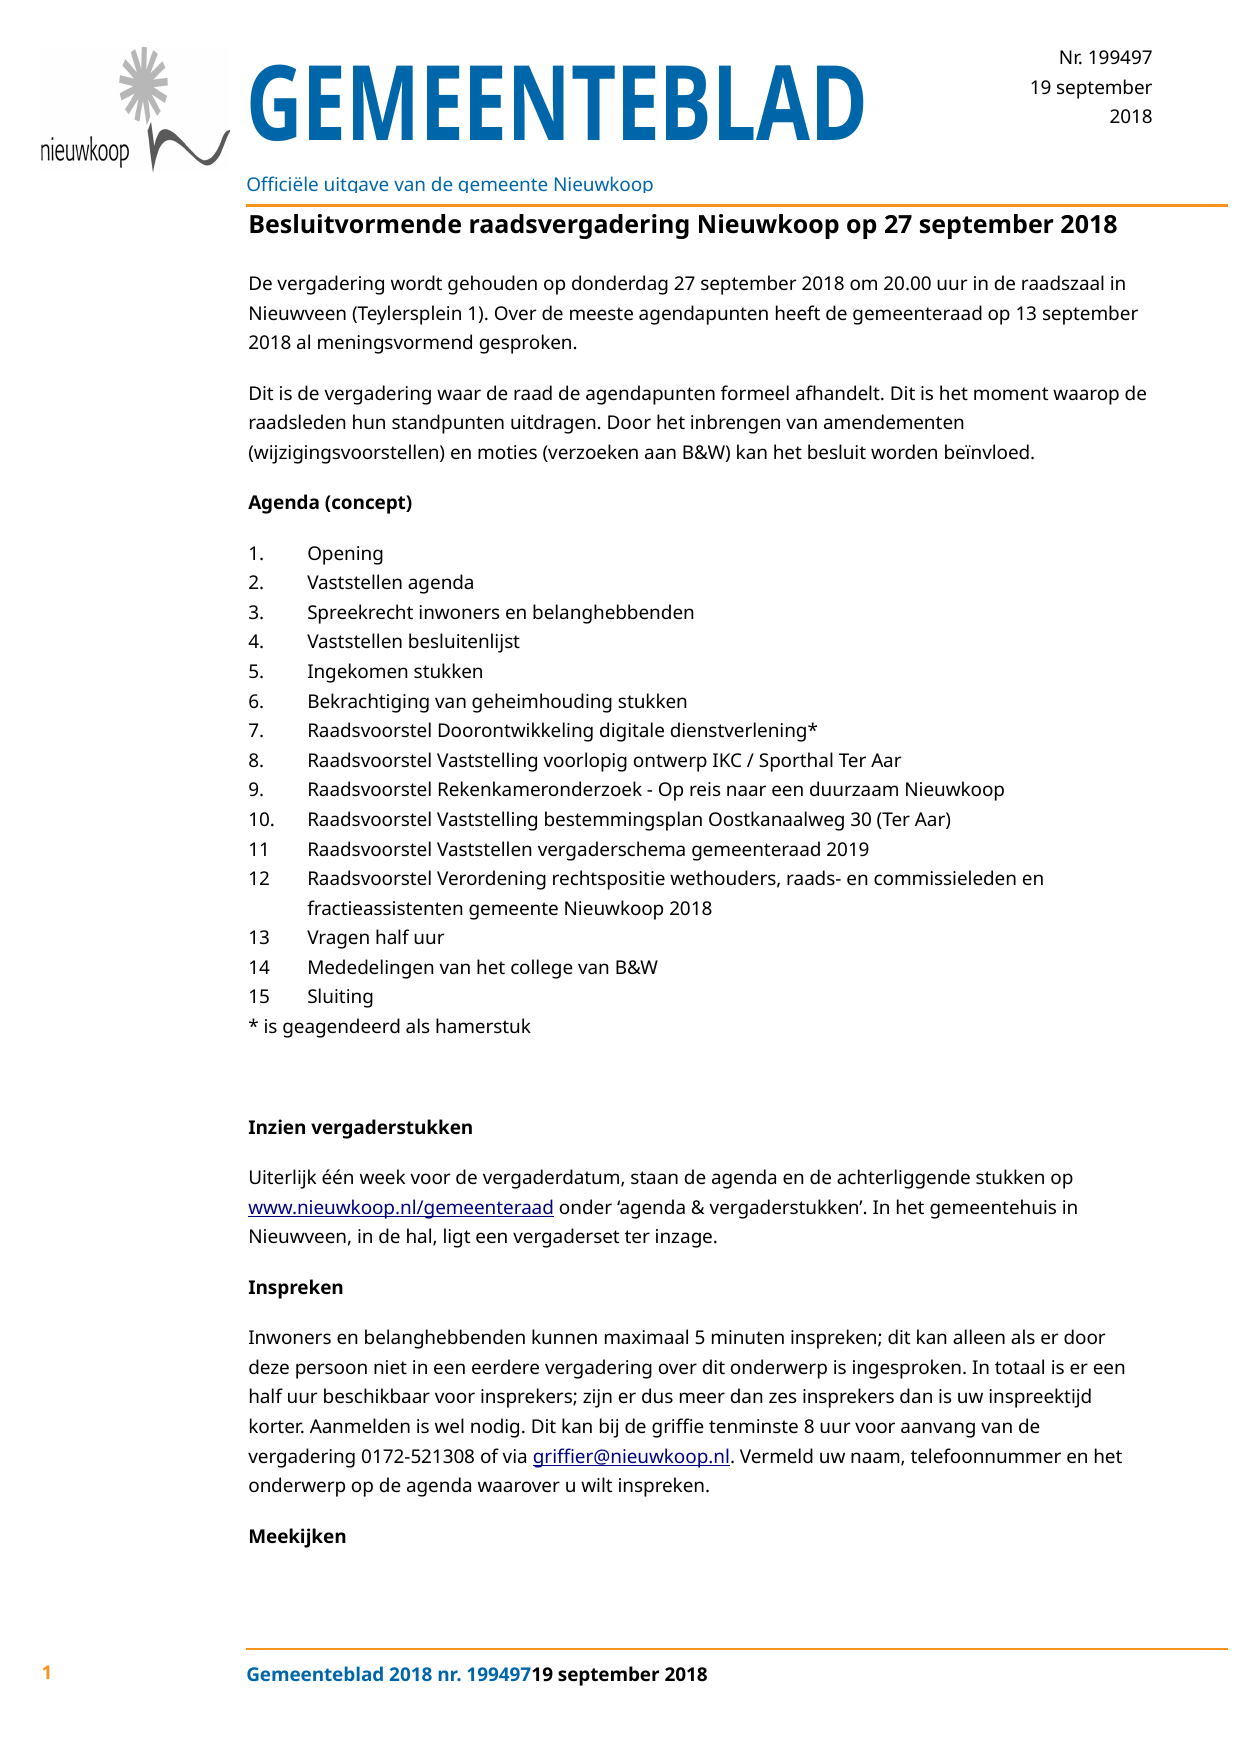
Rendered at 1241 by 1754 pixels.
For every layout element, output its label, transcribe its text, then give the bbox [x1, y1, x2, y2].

text De vergadering wordt gehouden op donderdag 27 september 2018 om 20.00 uur in de raadszaal in Nieuwveen (Teylersplein 1). Over de meeste agendapunten heeft de gemeenteraad op 13 september 2018 al meningsvormend gesproken. [248, 270, 1152, 355]
list Spreekrecht inwoners en belanghebbenden [248, 599, 1152, 625]
list Raadsvoorstel Vaststellen vergaderschema gemeenteraad 2019 [248, 836, 1152, 861]
text Inwoners en belanghebbenden kunnen maximaal 5 minuten inspreken; dit kan alleen als er door deze persoon niet in een eerdere vergadering over dit onderwerp is ingesproken. In totaal is er een half uur beschikbaar voor insprekers; zijn er dus meer dan zes insprekers dan is uw inspreektijd korter. Aanmelden is wel nodig. Dit kan bij de griffie tenminste 8 uur voor aanvang van de vergadering 0172-521308 of via griffier@nieuwkoop.nl. Vermeld uw naam, telefoonnummer en het onderwerp op de agenda waarover u wilt inspreken. [248, 1324, 1152, 1498]
list Sluiting [248, 984, 1152, 1009]
picture [41, 47, 231, 172]
text Meekijken [248, 1523, 1152, 1548]
list Vragen half uur [248, 924, 1152, 950]
text Uiterlijk één week voor de vergaderdatum, staan de agenda en de achterliggende stukken op www.nieuwkoop.nl/gemeenteraad onder ‘agenda & vergaderstukken’. In het gemeentehuis in Nieuwveen, in de hal, ligt een vergaderset ter inzage. [248, 1164, 1152, 1249]
list Raadsvoorstel Vaststelling voorlopig ontwerp IKC / Sporthal Ter Aar [248, 747, 1152, 773]
text Agenda (concept) [248, 489, 1152, 515]
list Vaststellen besluitenlijst [248, 629, 1152, 654]
list Raadsvoorstel Verordening rechtspositie wethouders, raads- en commissieleden en fractieassistenten gemeente Nieuwkoop 2018 [248, 865, 1152, 921]
list Ingekomen stukken [248, 658, 1152, 684]
list Bekrachtiging van geheimhouding stukken [248, 688, 1152, 713]
text Inspreken [248, 1274, 1152, 1300]
list Vaststellen agenda [248, 569, 1152, 595]
list Opening [248, 540, 1152, 566]
text Besluitvormende raadsvergadering Nieuwkoop op 27 september 2018 [248, 207, 1152, 241]
list Raadsvoorstel Doorontwikkeling digitale dienstverlening* [248, 717, 1152, 743]
list Mededelingen van het college van B&W [248, 954, 1152, 980]
text Inzien vergaderstukken [248, 1114, 1152, 1140]
text * is geagendeerd als hamerstuk [248, 1013, 1152, 1039]
list Raadsvoorstel Rekenkameronderzoek - Op reis naar een duurzaam Nieuwkoop [248, 777, 1152, 802]
text Dit is de vergadering waar de raad de agendapunten formeel afhandelt. Dit is het moment waarop de raadsleden hun standpunten uitdragen. Door het inbrengen van amendementen (wijzigingsvoorstellen) en moties (verzoeken aan B&W) kan het besluit worden beïnvloed. [248, 380, 1152, 465]
list Raadsvoorstel Vaststelling bestemmingsplan Oostkanaalweg 30 (Ter Aar) [248, 806, 1152, 832]
